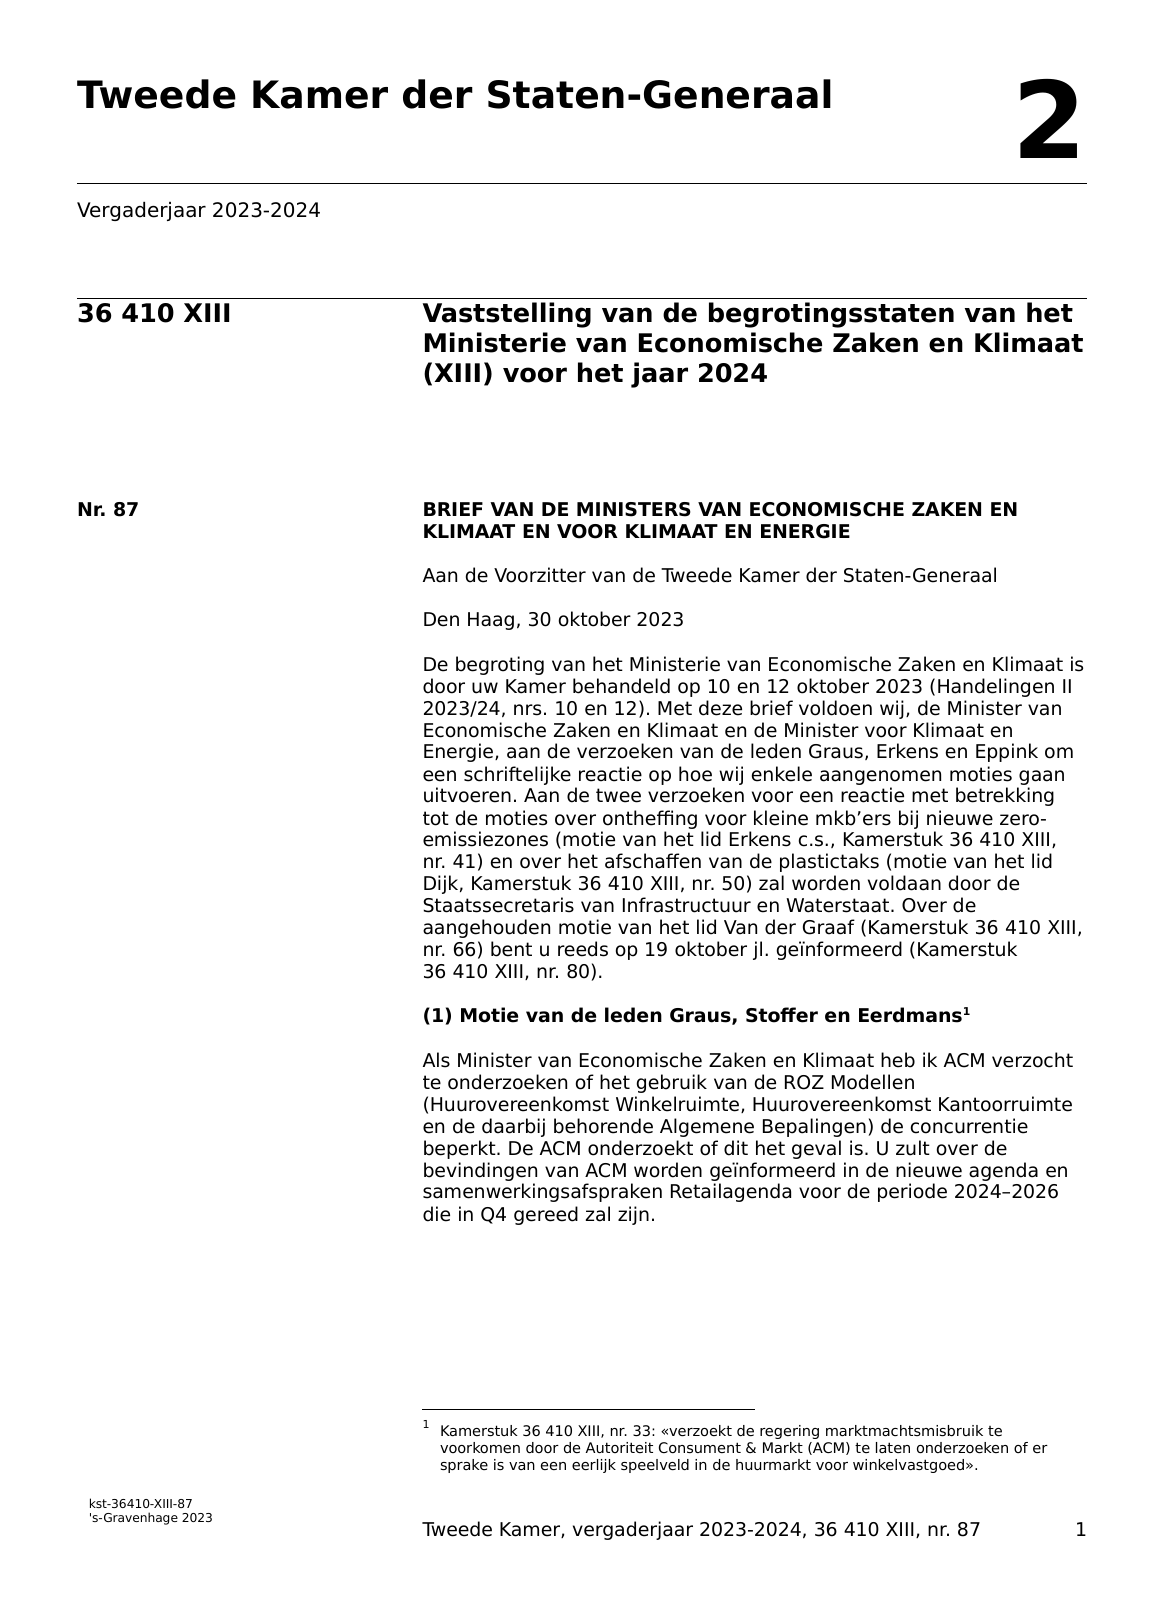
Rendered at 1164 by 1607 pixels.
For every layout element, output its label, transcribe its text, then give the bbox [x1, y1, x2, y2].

text kst-36410-XIII-87 [88, 1497, 323, 1511]
subtitle (1) Motie van de leden Graus, Stoffer en Eerdmans [422, 1005, 1087, 1027]
text Als Minister van Economische Zaken en Klimaat heb ik ACM verzocht te onderzoeken of het gebruik van de ROZ Modellen (Huurovereenkomst Winkelruimte, Huurovereenkomst Kantoorruimte en de daarbij behorende Algemene Bepalingen) de concurrentie beperkt. De ACM onderzoekt of dit het geval is. U zult over de bevindingen van ACM worden geïnformeerd in de nieuwe agenda en samenwerkingsafspraken Retailagenda voor de periode 2024–2026 die in Q4 gereed zal zijn. [422, 1049, 1087, 1225]
text Kamerstuk 36 410 XIII, nr. 33: «verzoekt de regering marktmachtsmisbruik te voorkomen door de Autoriteit Consument & Markt (ACM) te laten onderzoeken of er sprake is van een eerlijk speelveld in de huurmarkt voor winkelvastgoed». [422, 1418, 1087, 1474]
text Aan de Voorzitter van de Tweede Kamer der Staten-Generaal [422, 565, 1087, 587]
text 's-Gravenhage 2023 [88, 1511, 323, 1525]
table_header 2 [886, 59, 1087, 183]
text De begroting van het Ministerie van Economische Zaken en Klimaat is door uw Kamer behandeld op 10 en 12 oktober 2023 (Handelingen II 2023/24, nrs. 10 en 12). Met deze brief voldoen wij, de Minister van Economische Zaken en Klimaat en de Minister voor Klimaat en Energie, aan de verzoeken van de leden Graus, Erkens en Eppink om een schriftelijke reactie op hoe wij enkele aangenomen moties gaan uitvoeren. Aan de twee verzoeken voor een reactie met betrekking tot de moties over ontheffing voor kleine mkb’ers bij nieuwe zero-emissiezones (motie van het lid Erkens c.s., Kamerstuk 36 410 XIII, nr. 41) en over het afschaffen van de plastictaks (motie van het lid Dijk, Kamerstuk 36 410 XIII, nr. 50) zal worden voldaan door de Staatssecretaris van Infrastructuur en Waterstaat. Over de aangehouden motie van het lid Van der Graaf (Kamerstuk 36 410 XIII, nr. 66) bent u reeds op 19 oktober jl. geïnformeerd (Kamerstuk 36 410 XIII, nr. 80). [422, 653, 1087, 983]
text Den Haag, 30 oktober 2023 [422, 609, 1087, 631]
table_cell Vergaderjaar 2023-2024 [77, 184, 1087, 298]
subtitle 36 410 XIII Vaststelling van de begrotingsstaten van het Ministerie van Economische Zaken en Klimaat (XIII) voor het jaar 2024 [77, 299, 1087, 388]
table_header Tweede Kamer der Staten-Generaal [77, 59, 886, 183]
subtitle Nr. 87 BRIEF VAN DE MINISTERS VAN ECONOMISCHE ZAKEN EN KLIMAAT EN VOOR KLIMAAT EN ENERGIE [77, 499, 1087, 543]
